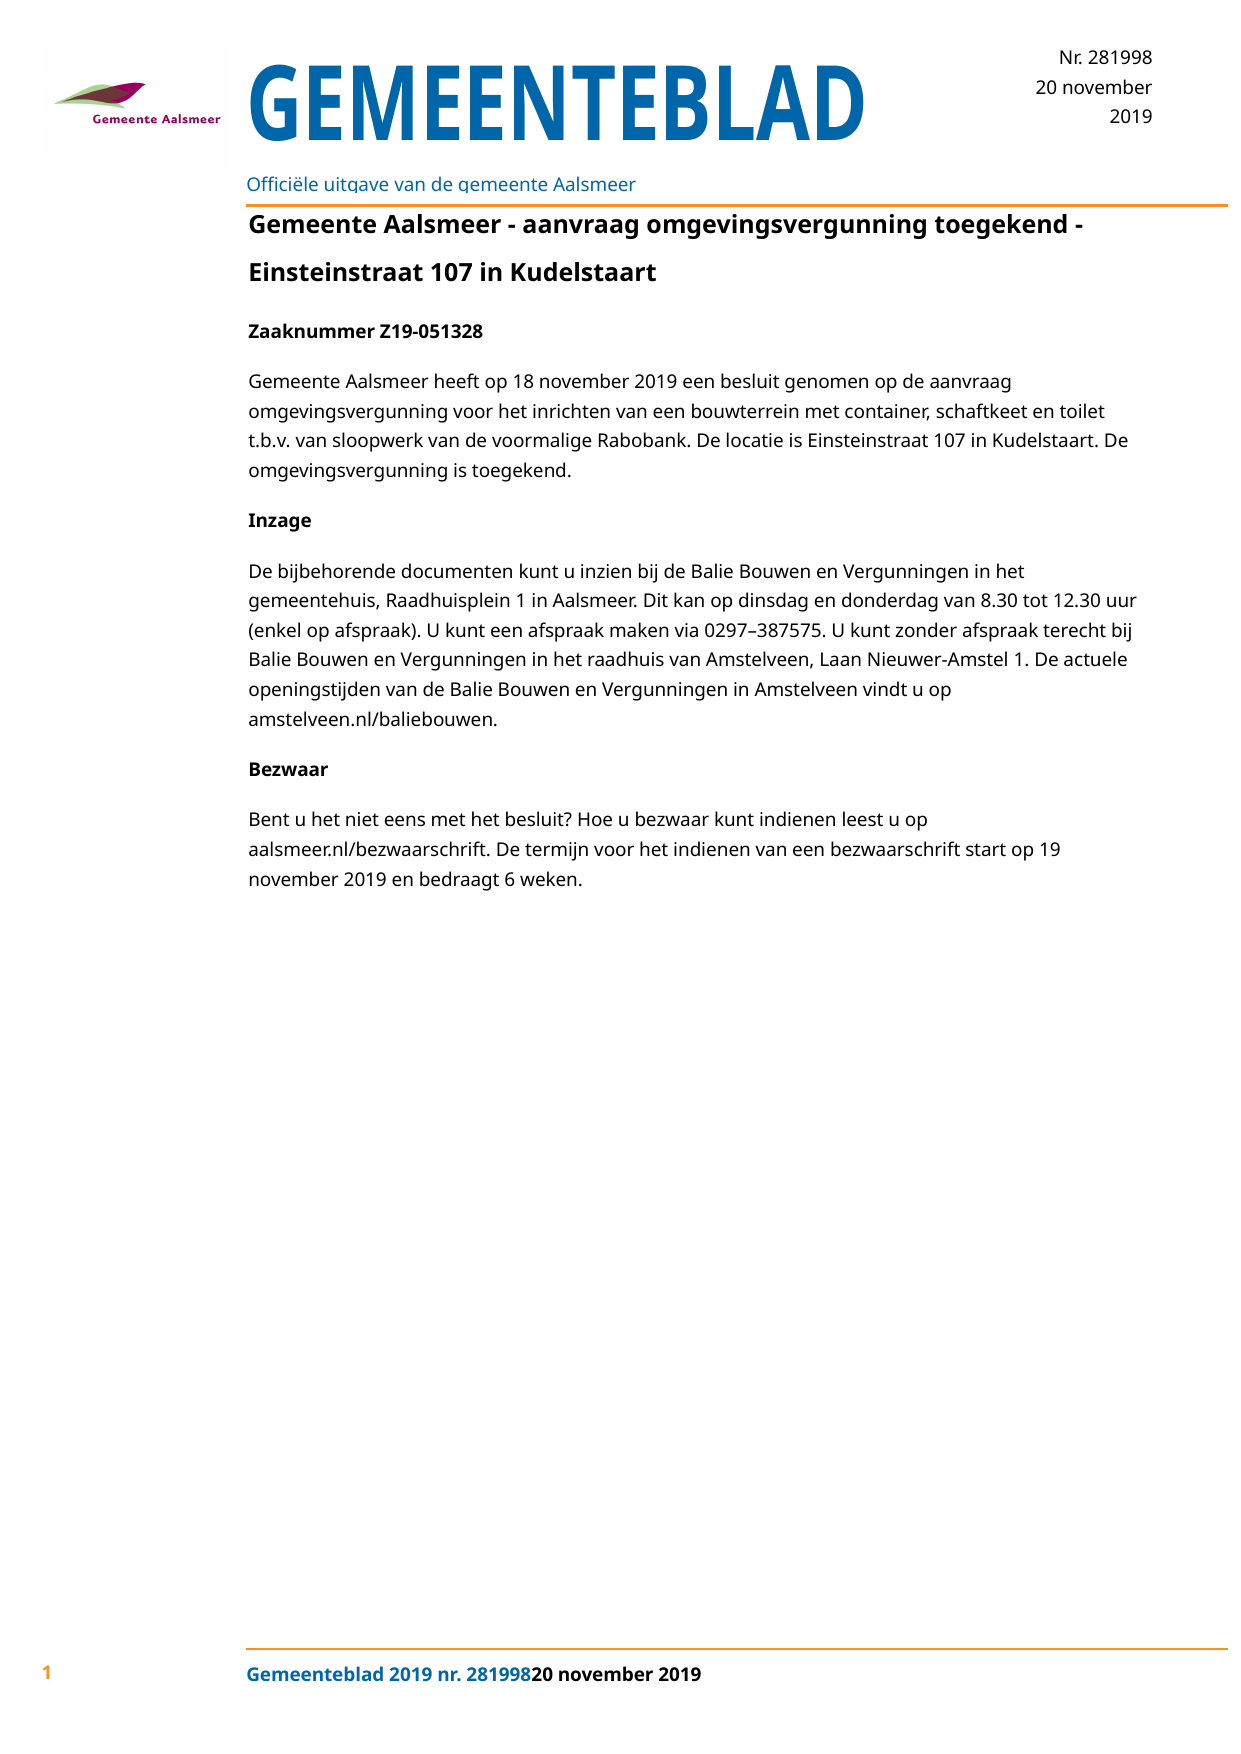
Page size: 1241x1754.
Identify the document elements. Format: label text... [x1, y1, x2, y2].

text Inzage [248, 507, 1152, 533]
text Zaaknummer Z19-051328 [248, 318, 1152, 344]
text De bijbehorende documenten kunt u inzien bij de Balie Bouwen en Vergunningen in het gemeentehuis, Raadhuisplein 1 in Aalsmeer. Dit kan op dinsdag en donderdag van 8.30 tot 12.30 uur (enkel op afspraak). U kunt een afspraak maken via 0297–387575. U kunt zonder afspraak terecht bij Balie Bouwen en Vergunningen in het raadhuis van Amstelveen, Laan Nieuwer-Amstel 1. De actuele openingstijden van de Balie Bouwen en Vergunningen in Amstelveen vindt u op amstelveen.nl/baliebouwen. [248, 558, 1152, 732]
text Gemeente Aalsmeer heeft op 18 november 2019 een besluit genomen op de aanvraag omgevingsvergunning voor het inrichten van een bouwterrein met container, schaftkeet en toilet t.b.v. van sloopwerk van de voormalige Rabobank. De locatie is Einsteinstraat 107 in Kudelstaart. De omgevingsvergunning is toegekend. [248, 368, 1152, 483]
text Bent u het niet eens met het besluit? Hoe u bezwaar kunt indienen leest u op aalsmeer.nl/bezwaarschrift. De termijn voor het indienen van een bezwaarschrift start op 19 november 2019 en bedraagt 6 weken. [248, 807, 1152, 892]
picture [41, 47, 231, 172]
text Bezwaar [248, 756, 1152, 782]
text Gemeente Aalsmeer - aanvraag omgevingsvergunning toegekend - Einsteinstraat 107 in Kudelstaart [248, 207, 1152, 288]
